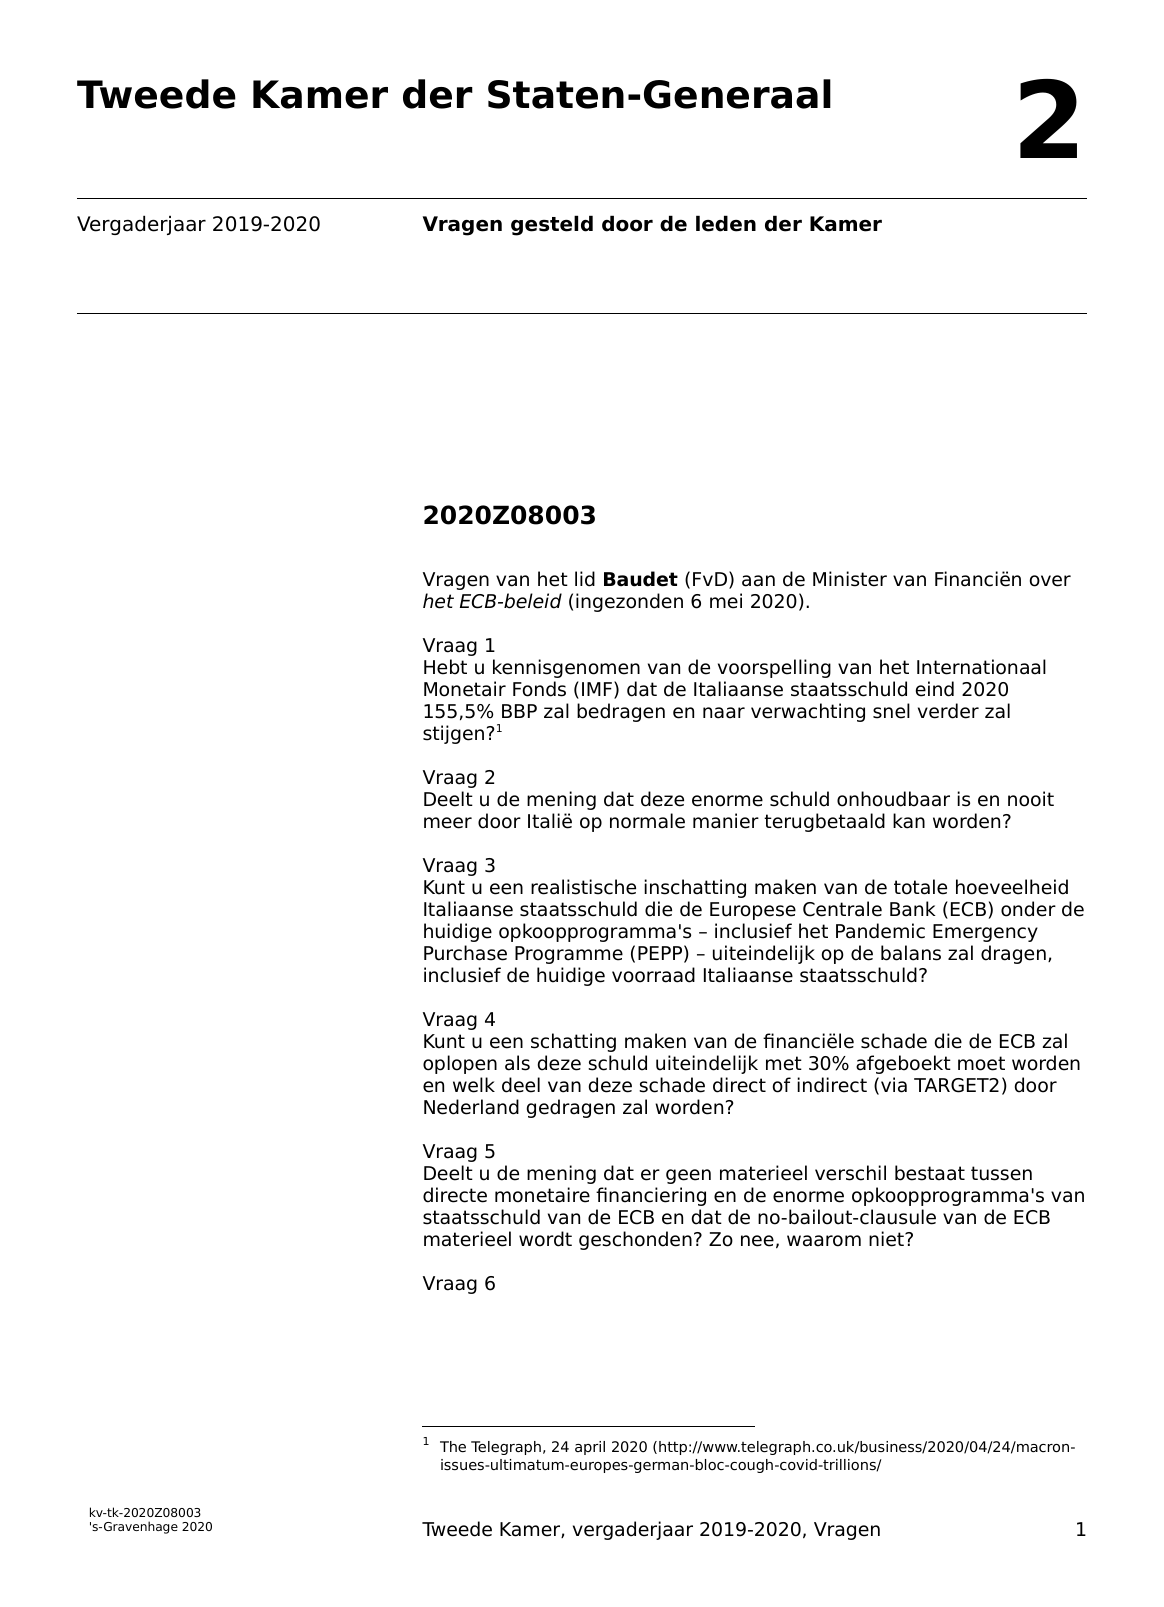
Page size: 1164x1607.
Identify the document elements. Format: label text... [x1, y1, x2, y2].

text The Telegraph, 24 april 2020 (http://www.telegraph.co.uk/business/2020/04/24/macron-issues-ultimatum-europes-german-bloc-cough-covid-trillions/ [422, 1435, 1087, 1474]
text Vraag 4 [422, 1009, 1087, 1031]
text Vragen van het lid Baudet (FvD) aan de Minister van Financiën over het ECB-beleid (ingezonden 6 mei 2020). [422, 569, 1087, 613]
text Vraag 5 [422, 1141, 1087, 1163]
text 2020Z08003 [422, 501, 1087, 531]
text Kunt u een realistische inschatting maken van de totale hoeveelheid Italiaanse staatsschuld die de Europese Centrale Bank (ECB) onder de huidige opkoopprogramma's – inclusief het Pandemic Emergency Purchase Programme (PEPP) – uiteindelijk op de balans zal dragen, inclusief de huidige voorraad Italiaanse staatsschuld? [422, 877, 1087, 987]
text Vraag 2 [422, 767, 1087, 789]
text 's-Gravenhage 2020 [88, 1520, 323, 1534]
text Vraag 1 [422, 635, 1087, 657]
text Deelt u de mening dat er geen materieel verschil bestaat tussen directe monetaire financiering en de enorme opkoopprogramma's van staatsschuld van de ECB en dat de no-bailout-clausule van de ECB materieel wordt geschonden? Zo nee, waarom niet? [422, 1163, 1087, 1251]
text kv-tk-2020Z08003 [88, 1506, 323, 1520]
table_cell Vergaderjaar 2019-2020 [77, 199, 422, 313]
text Deelt u de mening dat deze enorme schuld onhoudbaar is en nooit meer door Italië op normale manier terugbetaald kan worden? [422, 789, 1087, 833]
table_cell Vragen gesteld door de leden der Kamer [422, 199, 1087, 313]
text Hebt u kennisgenomen van de voorspelling van het Internationaal Monetair Fonds (IMF) dat de Italiaanse staatsschuld eind 2020 155,5% BBP zal bedragen en naar verwachting snel verder zal stijgen? [422, 657, 1087, 745]
text Kunt u een schatting maken van de financiële schade die de ECB zal oplopen als deze schuld uiteindelijk met 30% afgeboekt moet worden en welk deel van deze schade direct of indirect (via TARGET2) door Nederland gedragen zal worden? [422, 1031, 1087, 1119]
table_header 2 [886, 59, 1087, 198]
text Vraag 6 [422, 1273, 1087, 1295]
text Vraag 3 [422, 855, 1087, 877]
table_header Tweede Kamer der Staten-Generaal [77, 59, 886, 198]
